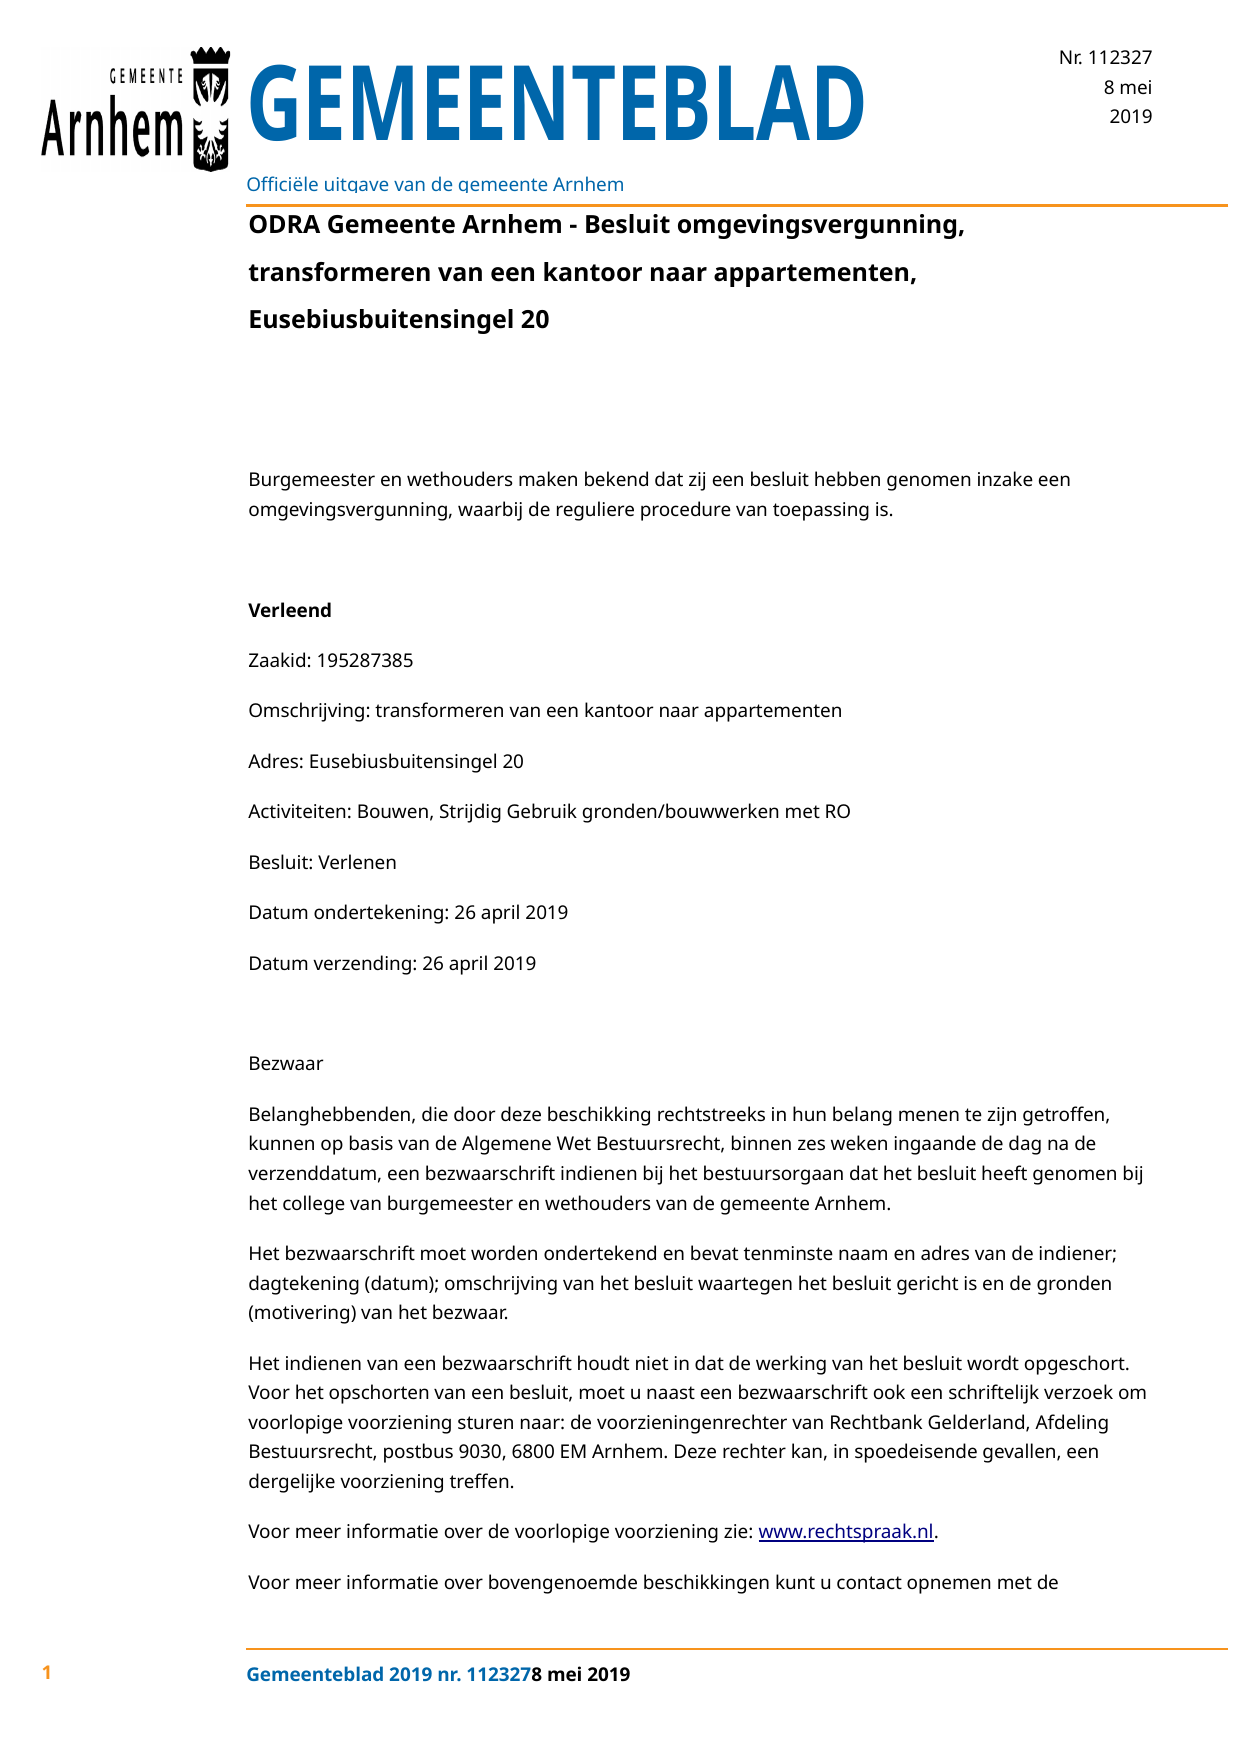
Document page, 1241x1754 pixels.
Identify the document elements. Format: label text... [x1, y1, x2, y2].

text Omschrijving: transformeren van een kantoor naar appartementen [248, 698, 1152, 723]
text Het bezwaarschrift moet worden ondertekend en bevat tenminste naam en adres van de indiener; dagtekening (datum); omschrijving van het besluit waartegen het besluit gericht is en de gronden (motivering) van het bezwaar. [248, 1240, 1152, 1325]
picture [41, 47, 231, 172]
text Voor meer informatie over de voorlopige voorziening zie: www.rechtspraak.nl. [248, 1518, 1152, 1544]
text Activiteiten: Bouwen, Strijdig Gebruik gronden/bouwwerken met RO [248, 798, 1152, 824]
text Voor meer informatie over bovengenoemde beschikkingen kunt u contact opnemen met de [248, 1569, 1152, 1594]
text Zaakid: 195287385 [248, 647, 1152, 673]
text ODRA Gemeente Arnhem - Besluit omgevingsvergunning, transformeren van een kantoor naar appartementen, Eusebiusbuitensingel 20 [248, 207, 1152, 336]
text Het indienen van een bezwaarschrift houdt niet in dat de werking van het besluit wordt opgeschort. Voor het opschorten van een besluit, moet u naast een bezwaarschrift ook een schriftelijk verzoek om voorlopige voorziening sturen naar: de voorzieningenrechter van Rechtbank Gelderland, Afdeling Bestuursrecht, postbus 9030, 6800 EM Arnhem. Deze rechter kan, in spoedeisende gevallen, een dergelijke voorziening treffen. [248, 1350, 1152, 1494]
text Verleend [248, 597, 1152, 622]
text Burgemeester en wethouders maken bekend dat zij een besluit hebben genomen inzake een omgevingsvergunning, waarbij de reguliere procedure van toepassing is. [248, 466, 1152, 522]
text Datum ondertekening: 26 april 2019 [248, 899, 1152, 925]
text Besluit: Verlenen [248, 849, 1152, 874]
text Adres: Eusebiusbuitensingel 20 [248, 748, 1152, 774]
text Belanghebbenden, die door deze beschikking rechtstreeks in hun belang menen te zijn getroffen, kunnen op basis van de Algemene Wet Bestuursrecht, binnen zes weken ingaande de dag na de verzenddatum, een bezwaarschrift indienen bij het bestuursorgaan dat het besluit heeft genomen bij het college van burgemeester en wethouders van de gemeente Arnhem. [248, 1101, 1152, 1215]
text Bezwaar [248, 1051, 1152, 1076]
text Datum verzending: 26 april 2019 [248, 950, 1152, 975]
